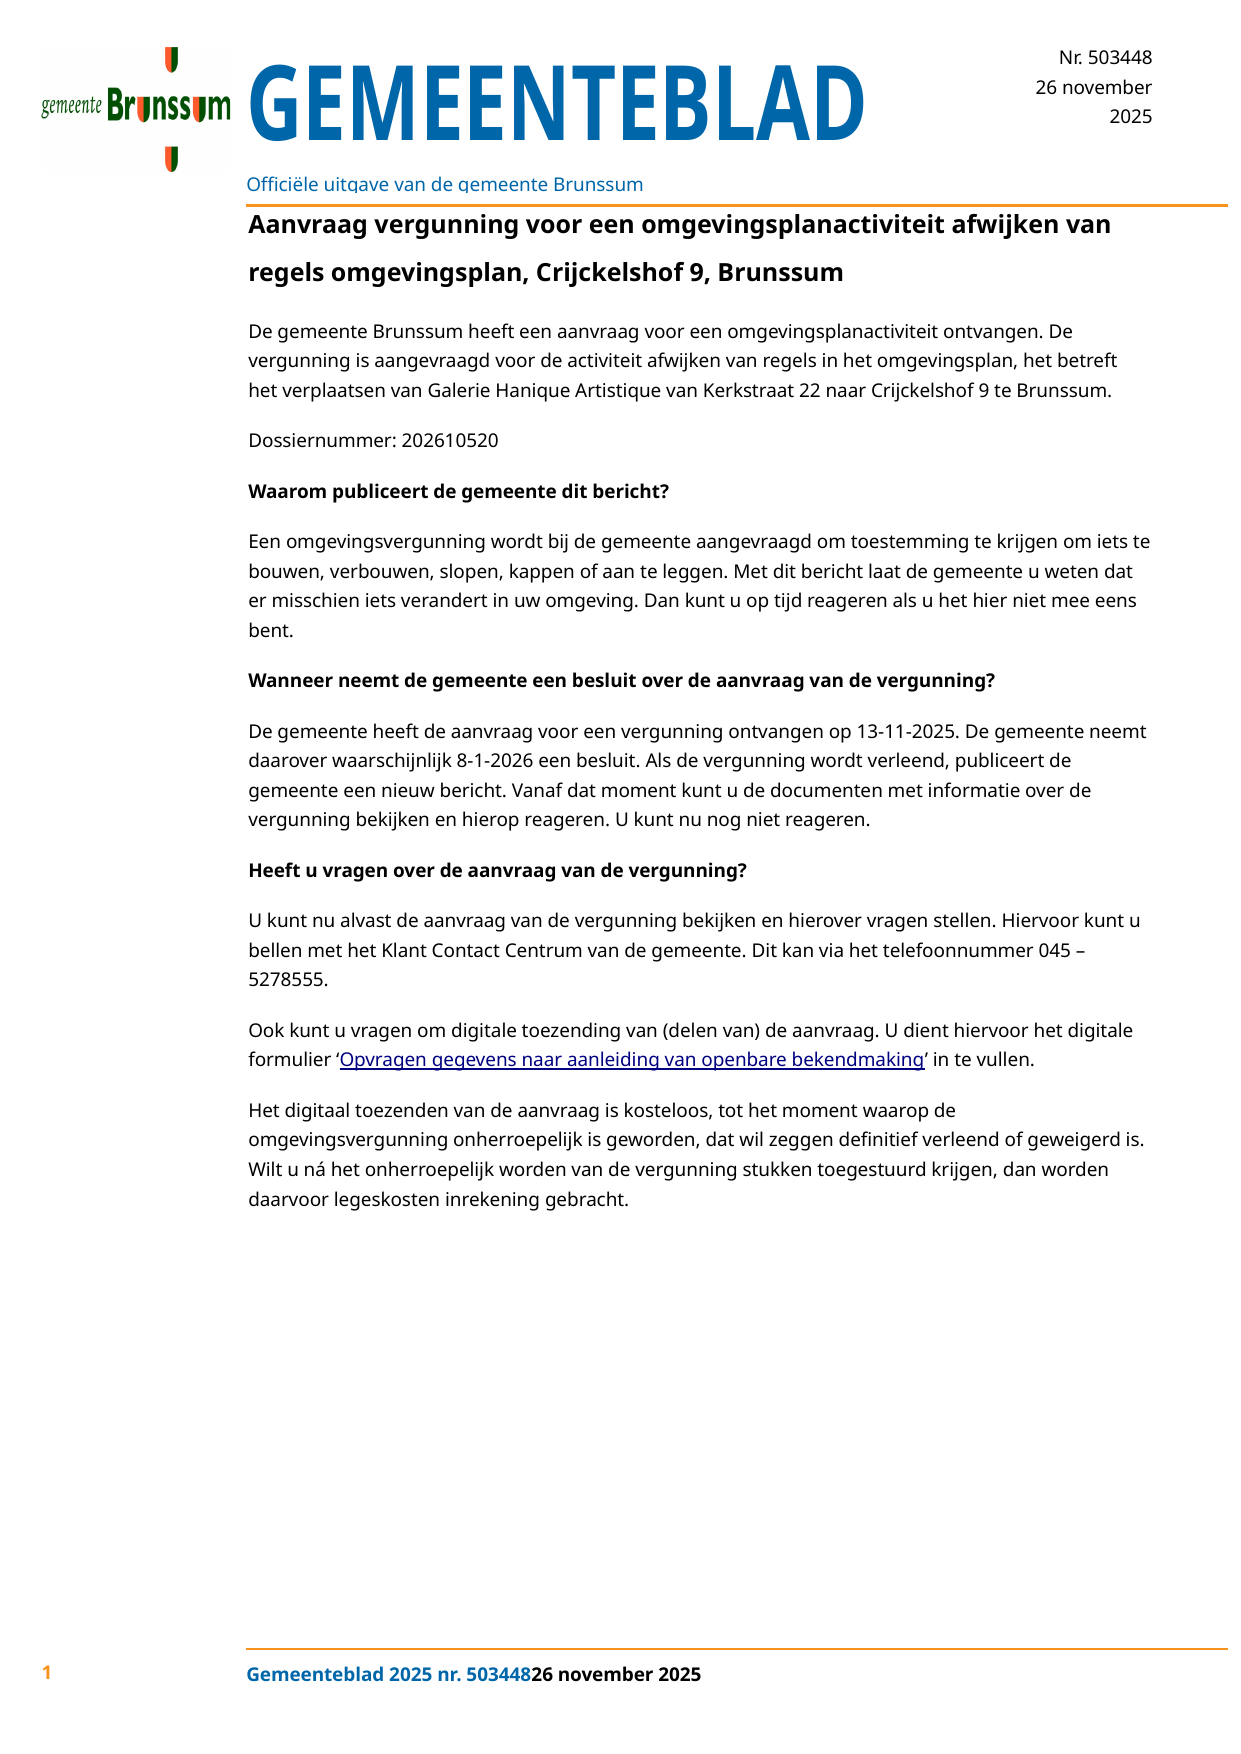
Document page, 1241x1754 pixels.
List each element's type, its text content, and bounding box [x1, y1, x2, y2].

text Wanneer neemt de gemeente een besluit over de aanvraag van de vergunning? [248, 667, 1152, 693]
text Dossiernummer: 202610520 [248, 427, 1152, 453]
text Aanvraag vergunning voor een omgevingsplanactiviteit afwijken van regels omgevingsplan, Crijckelshof 9, Brunssum [248, 207, 1152, 288]
picture [41, 47, 231, 172]
text De gemeente heeft de aanvraag voor een vergunning ontvangen op 13-11-2025. De gemeente neemt daarover waarschijnlijk 8-1-2026 een besluit. Als de vergunning wordt verleend, publiceert de gemeente een nieuw bericht. Vanaf dat moment kunt u de documenten met informatie over de vergunning bekijken en hierop reageren. U kunt nu nog niet reageren. [248, 718, 1152, 832]
text Ook kunt u vragen om digitale toezending van (delen van) de aanvraag. U dient hiervoor het digitale formulier ‘Opvragen gegevens naar aanleiding van openbare bekendmaking’ in te vullen. [248, 1017, 1152, 1072]
text Waarom publiceert de gemeente dit bericht? [248, 478, 1152, 504]
text De gemeente Brunssum heeft een aanvraag voor een omgevingsplanactiviteit ontvangen. De vergunning is aangevraagd voor de activiteit afwijken van regels in het omgevingsplan, het betreft het verplaatsen van Galerie Hanique Artistique van Kerkstraat 22 naar Crijckelshof 9 te Brunssum. [248, 318, 1152, 403]
text Het digitaal toezenden van de aanvraag is kosteloos, tot het moment waarop de omgevingsvergunning onherroepelijk is geworden, dat wil zeggen definitief verleend of geweigerd is. Wilt u ná het onherroepelijk worden van de vergunning stukken toegestuurd krijgen, dan worden daarvoor legeskosten inrekening gebracht. [248, 1097, 1152, 1212]
text U kunt nu alvast de aanvraag van de vergunning bekijken en hierover vragen stellen. Hiervoor kunt u bellen met het Klant Contact Centrum van de gemeente. Dit kan via het telefoonnummer 045 – 5278555. [248, 907, 1152, 992]
text Heeft u vragen over de aanvraag van de vergunning? [248, 857, 1152, 883]
text Een omgevingsvergunning wordt bij de gemeente aangevraagd om toestemming te krijgen om iets te bouwen, verbouwen, slopen, kappen of aan te leggen. Met dit bericht laat de gemeente u weten dat er misschien iets verandert in uw omgeving. Dan kunt u op tijd reageren als u het hier niet mee eens bent. [248, 528, 1152, 643]
